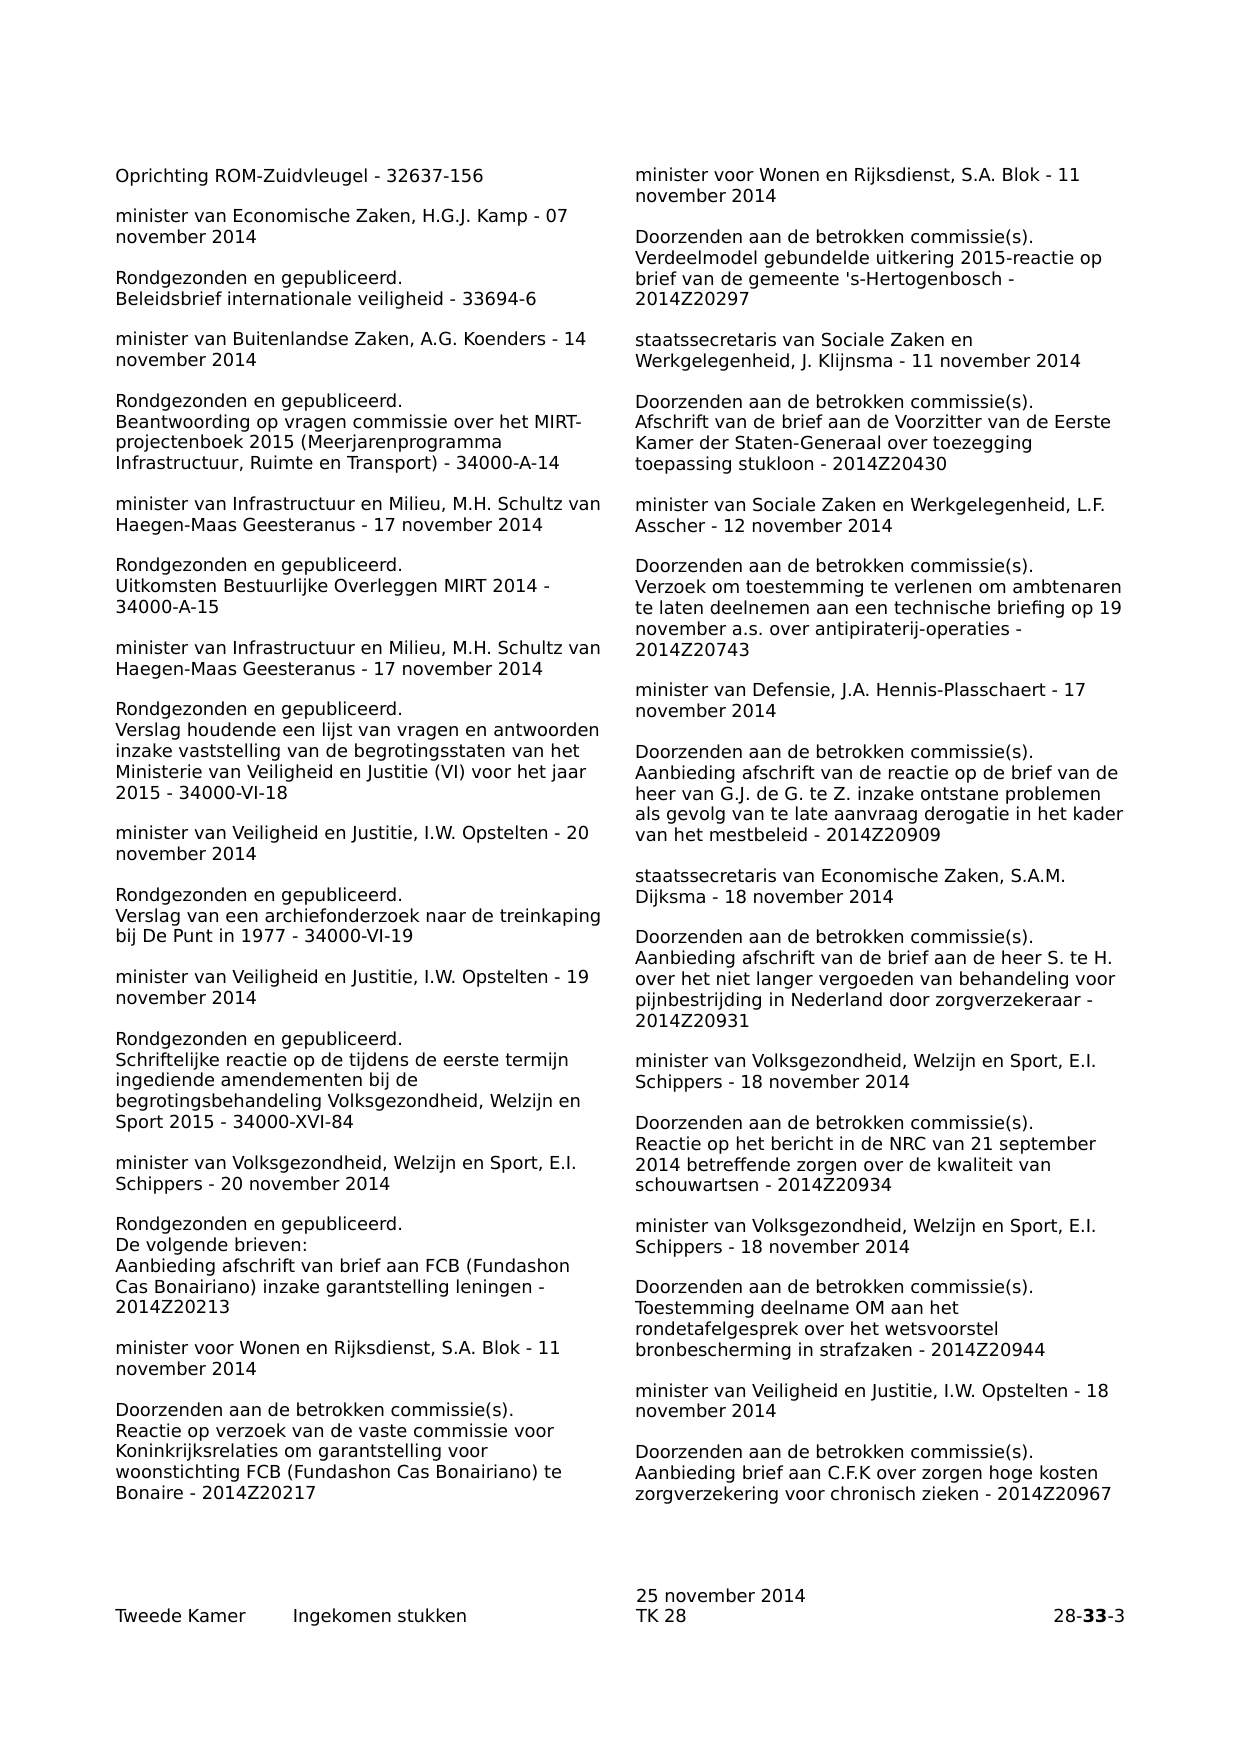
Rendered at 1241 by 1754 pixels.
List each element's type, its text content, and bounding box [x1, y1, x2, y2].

text Oprichting ROM-Zuidvleugel - 32637-156 [115, 165, 605, 186]
text Aanbieding brief aan C.F.K over zorgen hoge kosten zorgverzekering voor chronisch zieken - 2014Z20967 [635, 1463, 1125, 1504]
text Aanbieding afschrift van de reactie op de brief van de heer van G.J. de G. te Z. inzake ontstane problemen als gevolg van te late aanvraag derogatie in het kader van het mestbeleid - 2014Z20909 [635, 762, 1125, 846]
text Doorzenden aan de betrokken commissie(s). [635, 1113, 1125, 1133]
text De volgende brieven: [115, 1235, 605, 1256]
text Rondgezonden en gepubliceerd. [115, 555, 605, 576]
text Doorzenden aan de betrokken commissie(s). [635, 742, 1125, 762]
text Beantwoording op vragen commissie over het MIRT-projectenboek 2015 (Meerjarenprogramma Infrastructuur, Ruimte en Transport) - 34000-A-14 [115, 411, 605, 474]
text Doorzenden aan de betrokken commissie(s). [635, 1442, 1125, 1463]
text minister van Volksgezondheid, Welzijn en Sport, E.I. Schippers - 18 november 2014 [635, 1051, 1125, 1093]
text minister van Volksgezondheid, Welzijn en Sport, E.I. Schippers - 20 november 2014 [115, 1153, 605, 1194]
text Verslag houdende een lijst van vragen en antwoorden inzake vaststelling van de begrotingsstaten van het Ministerie van Veiligheid en Justitie (VI) voor het jaar 2015 - 34000-VI-18 [115, 720, 605, 803]
text minister van Veiligheid en Justitie, I.W. Opstelten - 18 november 2014 [635, 1381, 1125, 1422]
text Rondgezonden en gepubliceerd. [115, 391, 605, 411]
text minister voor Wonen en Rijksdienst, S.A. Blok - 11 november 2014 [635, 165, 1125, 207]
text Aanbieding afschrift van brief aan FCB (Fundashon Cas Bonairiano) inzake garantstelling leningen - 2014Z20213 [115, 1256, 605, 1318]
text Rondgezonden en gepubliceerd. [115, 699, 605, 720]
text Rondgezonden en gepubliceerd. [115, 1028, 605, 1049]
text minister van Infrastructuur en Milieu, M.H. Schultz van Haegen-Maas Geesteranus - 17 november 2014 [115, 638, 605, 679]
text Verslag van een archiefonderzoek naar de treinkaping bij De Punt in 1977 - 34000-VI-19 [115, 905, 605, 947]
text Rondgezonden en gepubliceerd. [115, 268, 605, 288]
text Doorzenden aan de betrokken commissie(s). [635, 1277, 1125, 1298]
text Beleidsbrief internationale veiligheid - 33694-6 [115, 288, 605, 309]
text minister van Defensie, J.A. Hennis-Plasschaert - 17 november 2014 [635, 680, 1125, 722]
text Doorzenden aan de betrokken commissie(s). [635, 927, 1125, 948]
text Rondgezonden en gepubliceerd. [115, 885, 605, 905]
text Doorzenden aan de betrokken commissie(s). [635, 227, 1125, 247]
text minister van Economische Zaken, H.G.J. Kamp - 07 november 2014 [115, 206, 605, 248]
text minister van Infrastructuur en Milieu, M.H. Schultz van Haegen-Maas Geesteranus - 17 november 2014 [115, 494, 605, 535]
text staatssecretaris van Economische Zaken, S.A.M. Dijksma - 18 november 2014 [635, 866, 1125, 907]
text Toestemming deelname OM aan het rondetafelgesprek over het wetsvoorstel bronbescherming in strafzaken - 2014Z20944 [635, 1298, 1125, 1361]
text Verzoek om toestemming te verlenen om ambtenaren te laten deelnemen aan een technische briefing op 19 november a.s. over antipiraterij-operaties - 2014Z20743 [635, 577, 1125, 660]
text Doorzenden aan de betrokken commissie(s). [635, 556, 1125, 577]
text Uitkomsten Bestuurlijke Overleggen MIRT 2014 - 34000-A-15 [115, 576, 605, 618]
text minister van Volksgezondheid, Welzijn en Sport, E.I. Schippers - 18 november 2014 [635, 1216, 1125, 1257]
text Reactie op het bericht in de NRC van 21 september 2014 betreffende zorgen over de kwaliteit van schouwartsen - 2014Z20934 [635, 1133, 1125, 1196]
text minister van Sociale Zaken en Werkgelegenheid, L.F. Asscher - 12 november 2014 [635, 495, 1125, 536]
text Reactie op verzoek van de vaste commissie voor Koninkrijksrelaties om garantstelling voor woonstichting FCB (Fundashon Cas Bonairiano) te Bonaire - 2014Z20217 [115, 1420, 605, 1504]
text Doorzenden aan de betrokken commissie(s). [635, 391, 1125, 412]
text minister van Veiligheid en Justitie, I.W. Opstelten - 19 november 2014 [115, 967, 605, 1008]
text minister van Veiligheid en Justitie, I.W. Opstelten - 20 november 2014 [115, 823, 605, 865]
text Schriftelijke reactie op de tijdens de eerste termijn ingediende amendementen bij de begrotingsbehandeling Volksgezondheid, Welzijn en Sport 2015 - 34000-XVI-84 [115, 1049, 605, 1133]
text Doorzenden aan de betrokken commissie(s). [115, 1399, 605, 1420]
text staatssecretaris van Sociale Zaken en Werkgelegenheid, J. Klijnsma - 11 november 2014 [635, 330, 1125, 371]
text minister voor Wonen en Rijksdienst, S.A. Blok - 11 november 2014 [115, 1338, 605, 1379]
text Afschrift van de brief aan de Voorzitter van de Eerste Kamer der Staten-Generaal over toezegging toepassing stukloon - 2014Z20430 [635, 412, 1125, 475]
text minister van Buitenlandse Zaken, A.G. Koenders - 14 november 2014 [115, 329, 605, 371]
text Rondgezonden en gepubliceerd. [115, 1214, 605, 1235]
text Aanbieding afschrift van de brief aan de heer S. te H. over het niet langer vergoeden van behandeling voor pijnbestrijding in Nederland door zorgverzekeraar - 2014Z20931 [635, 948, 1125, 1031]
text Verdeelmodel gebundelde uitkering 2015-reactie op brief van de gemeente 's-Hertogenbosch - 2014Z20297 [635, 247, 1125, 310]
